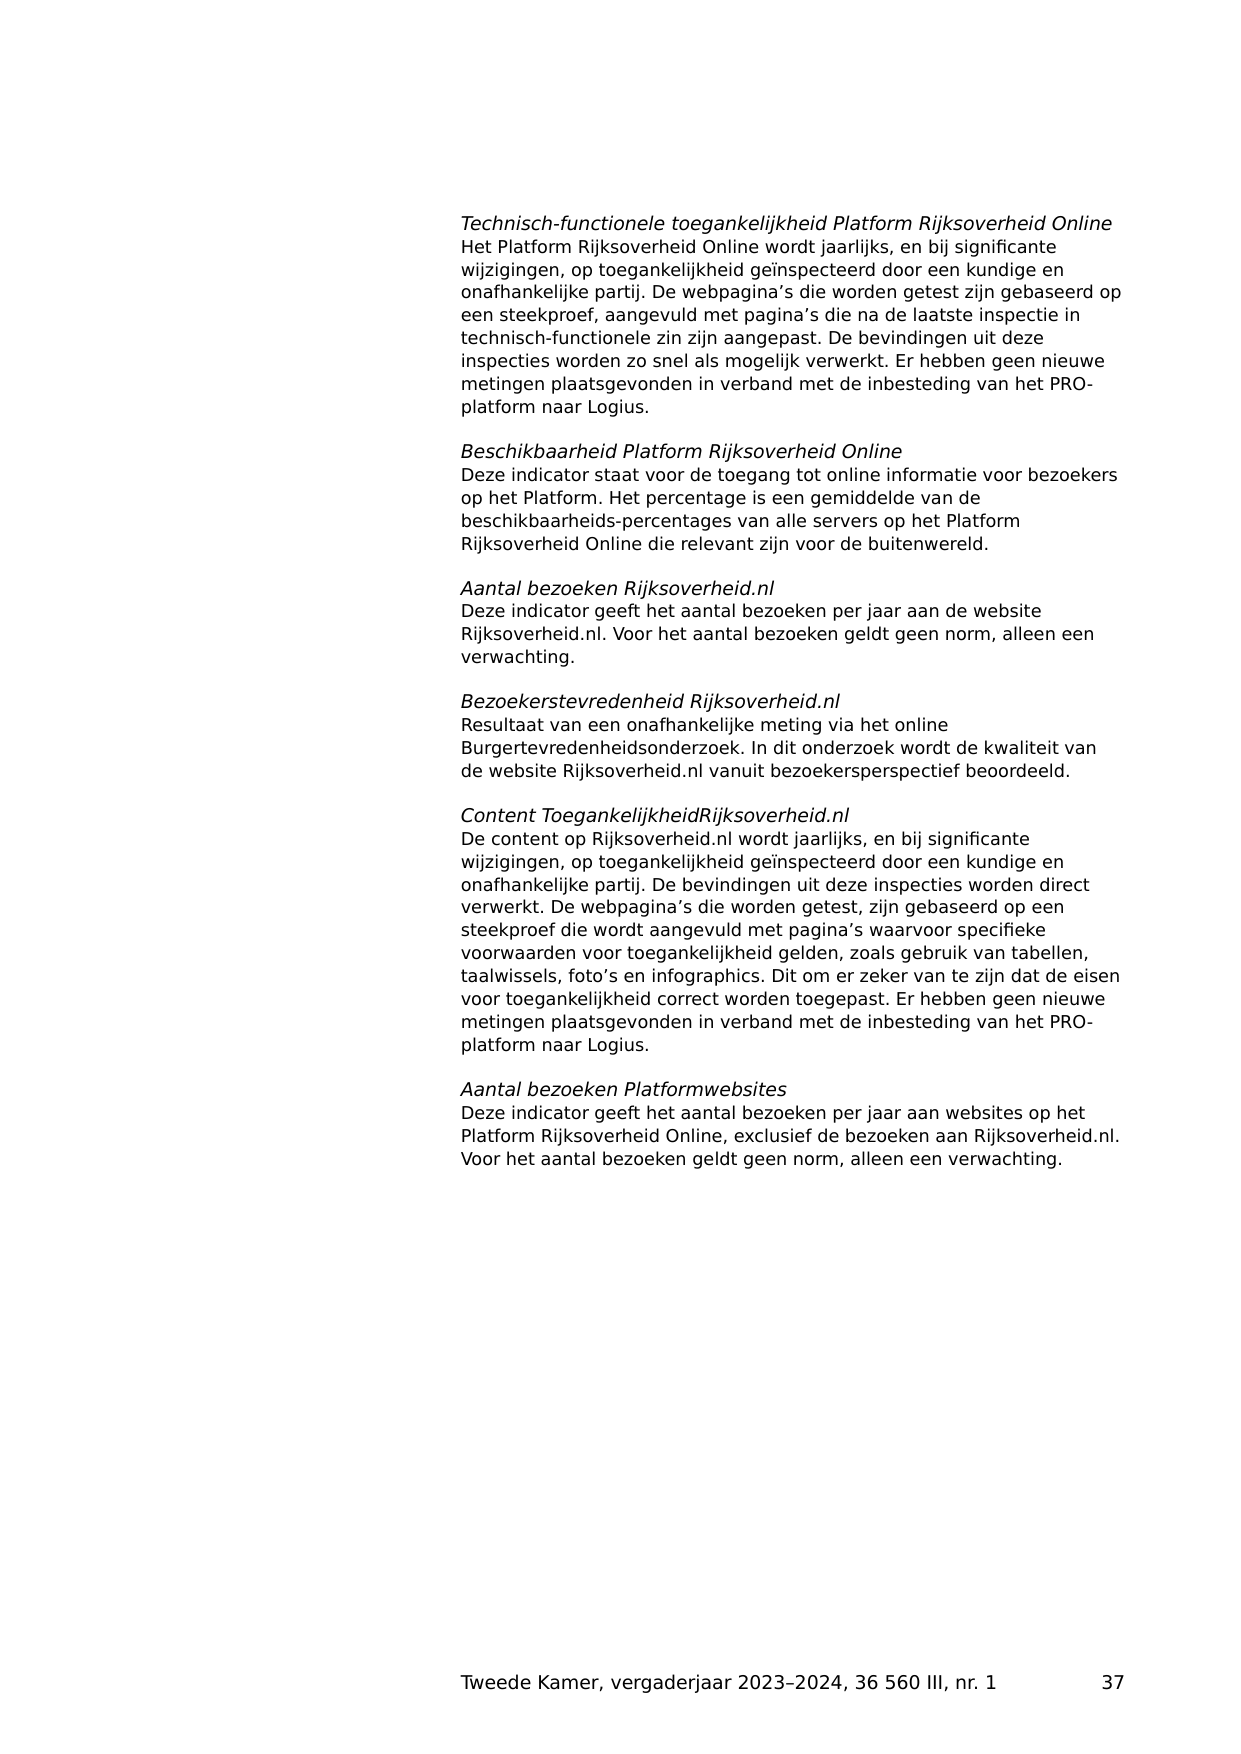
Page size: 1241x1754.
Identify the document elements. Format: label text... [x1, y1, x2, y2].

text Aantal bezoeken Platformwebsites [461, 1079, 1125, 1101]
text Beschikbaarheid Platform Rijksoverheid Online [461, 441, 1125, 463]
text Technisch-functionele toegankelijkheid Platform Rijksoverheid Online [461, 213, 1125, 235]
text Aantal bezoeken Rijksoverheid.nl [461, 577, 1125, 599]
text Deze indicator staat voor de toegang tot online informatie voor bezoekers op het Platform. Het percentage is een gemiddelde van de beschikbaarheids-percentages van alle servers op het Platform Rijksoverheid Online die relevant zijn voor de buitenwereld. [461, 463, 1125, 554]
text Resultaat van een onafhankelijke meting via het online Burgertevredenheidsonderzoek. In dit onderzoek wordt de kwaliteit van de website Rijksoverheid.nl vanuit bezoekersperspectief beoordeeld. [461, 713, 1125, 782]
text Deze indicator geeft het aantal bezoeken per jaar aan websites op het Platform Rijksoverheid Online, exclusief de bezoeken aan Rijksoverheid.nl. Voor het aantal bezoeken geldt geen norm, alleen een verwachting. [461, 1101, 1125, 1169]
text Het Platform Rijksoverheid Online wordt jaarlijks, en bij significante wijzigingen, op toegankelijkheid geïnspecteerd door een kundige en onafhankelijke partij. De webpagina’s die worden getest zijn gebaseerd op een steekproef, aangevuld met pagina’s die na de laatste inspectie in technisch-functionele zin zijn aangepast. De bevindingen uit deze inspecties worden zo snel als mogelijk verwerkt. Er hebben geen nieuwe metingen plaatsgevonden in verband met de inbesteding van het PRO-platform naar Logius. [461, 235, 1125, 418]
text Bezoekerstevredenheid Rijksoverheid.nl [461, 691, 1125, 713]
text De content op Rijksoverheid.nl wordt jaarlijks, en bij significante wijzigingen, op toegankelijkheid geïnspecteerd door een kundige en onafhankelijke partij. De bevindingen uit deze inspecties worden direct verwerkt. De webpagina’s die worden getest, zijn gebaseerd op een steekproef die wordt aangevuld met pagina’s waarvoor specifieke voorwaarden voor toegankelijkheid gelden, zoals gebruik van tabellen, taalwissels, foto’s en infographics. Dit om er zeker van te zijn dat de eisen voor toegankelijkheid correct worden toegepast. Er hebben geen nieuwe metingen plaatsgevonden in verband met de inbesteding van het PRO-platform naar Logius. [461, 827, 1125, 1056]
text Deze indicator geeft het aantal bezoeken per jaar aan de website Rijksoverheid.nl. Voor het aantal bezoeken geldt geen norm, alleen een verwachting. [461, 599, 1125, 668]
text Content ToegankelijkheidRijksoverheid.nl [461, 805, 1125, 827]
